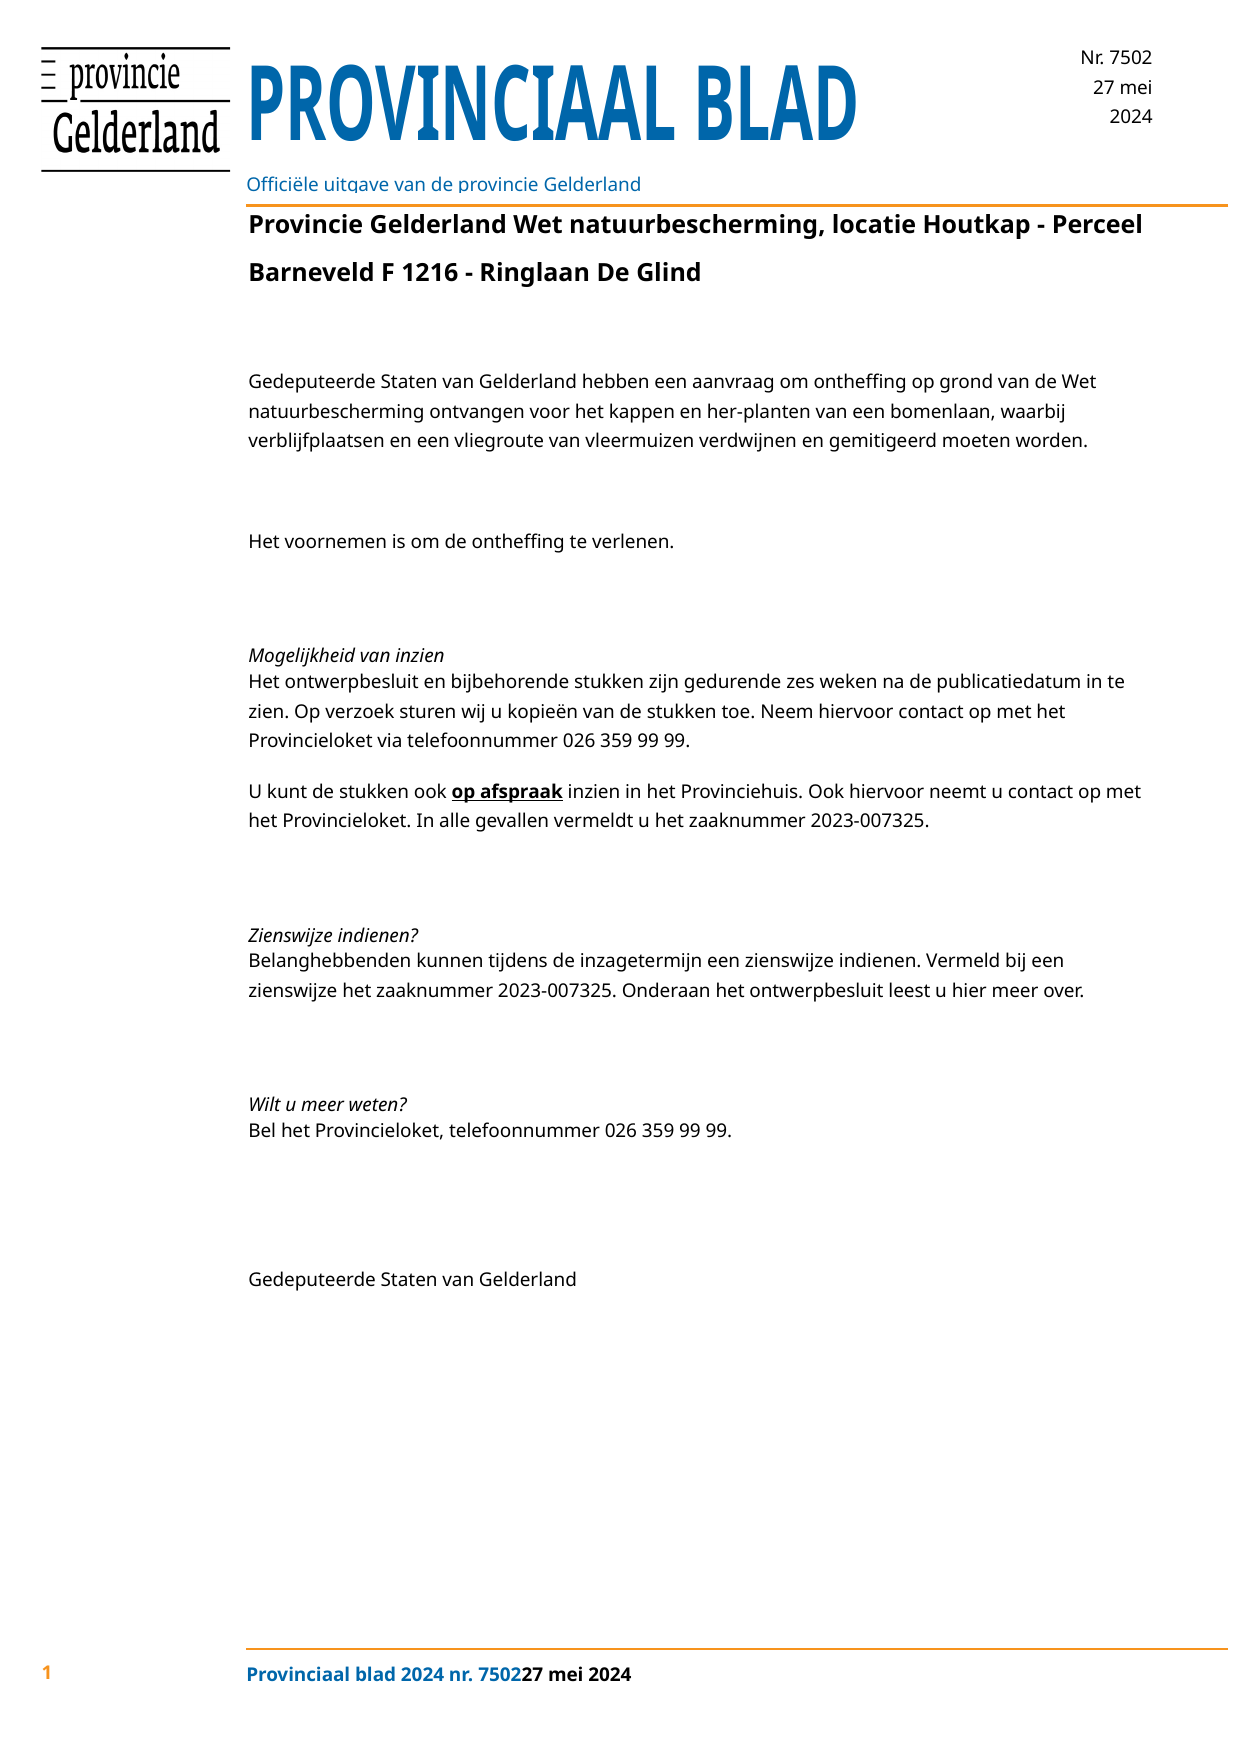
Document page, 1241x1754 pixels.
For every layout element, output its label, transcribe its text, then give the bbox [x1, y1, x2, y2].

text Bel het Provincieloket, telefoonnummer 026 359 99 99. [248, 1117, 1152, 1143]
text Het ontwerpbesluit en bijbehorende stukken zijn gedurende zes weken na de publicatiedatum in te zien. Op verzoek sturen wij u kopieën van de stukken toe. Neem hiervoor contact op met het Provincieloket via telefoonnummer 026 359 99 99. [248, 668, 1152, 753]
text U kunt de stukken ook op afspraak inzien in het Provinciehuis. Ook hiervoor neemt u contact op met het Provincieloket. In alle gevallen vermeldt u het zaaknummer 2023-007325. [248, 778, 1152, 833]
picture [41, 47, 231, 172]
text Provincie Gelderland Wet natuurbescherming, locatie Houtkap - Perceel Barneveld F 1216 - Ringlaan De Glind [248, 207, 1152, 288]
text Mogelijkheid van inzien [248, 643, 1152, 668]
text Zienswijze indienen? [248, 922, 1152, 948]
text Wilt u meer weten? [248, 1092, 1152, 1117]
text Belanghebbenden kunnen tijdens de inzagetermijn een zienswijze indienen. Vermeld bij een zienswijze het zaaknummer 2023-007325. Onderaan het ontwerpbesluit leest u hier meer over. [248, 948, 1152, 1003]
text Het voornemen is om de ontheffing te verlenen. [248, 528, 1152, 554]
text Gedeputeerde Staten van Gelderland [248, 1266, 1152, 1292]
text Gedeputeerde Staten van Gelderland hebben een aanvraag om ontheffing op grond van de Wet natuurbescherming ontvangen voor het kappen en her-planten van een bomenlaan, waarbij verblijfplaatsen en een vliegroute van vleermuizen verdwijnen en gemitigeerd moeten worden. [248, 368, 1152, 453]
